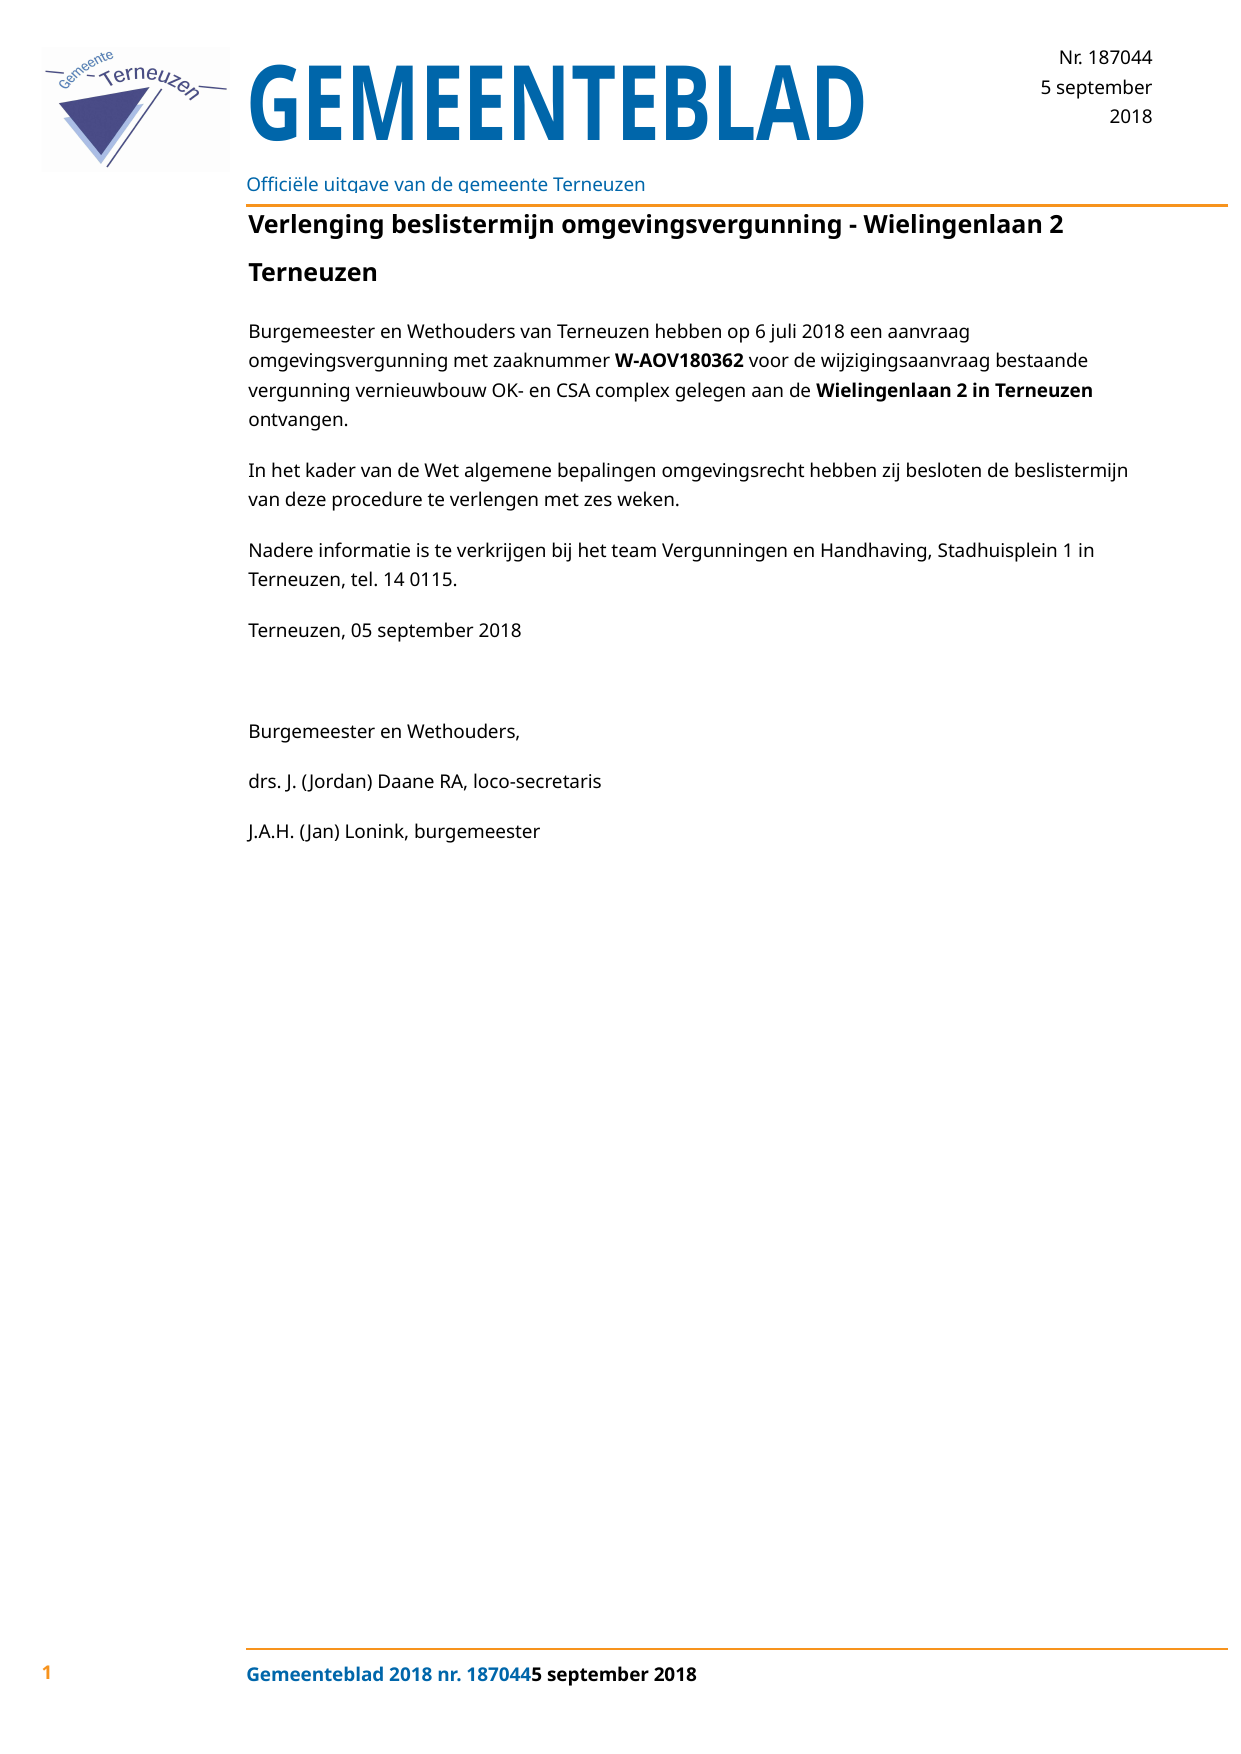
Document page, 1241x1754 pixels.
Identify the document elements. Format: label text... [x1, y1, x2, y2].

text Burgemeester en Wethouders, [248, 718, 1152, 744]
text J.A.H. (Jan) Lonink, burgemeester [248, 819, 1152, 844]
text Terneuzen, 05 september 2018 [248, 617, 1152, 643]
text drs. J. (Jordan) Daane RA, loco-secretaris [248, 768, 1152, 794]
text Burgemeester en Wethouders van Terneuzen hebben op 6 juli 2018 een aanvraag omgevingsvergunning met zaaknummer W-AOV180362 voor de wijzigingsaanvraag bestaande vergunning vernieuwbouw OK- en CSA complex gelegen aan de Wielingenlaan 2 in Terneuzen ontvangen. [248, 318, 1152, 432]
picture [41, 47, 231, 172]
text In het kader van de Wet algemene bepalingen omgevingsrecht hebben zij besloten de beslistermijn van deze procedure te verlengen met zes weken. [248, 457, 1152, 512]
text Verlenging beslistermijn omgevingsvergunning - Wielingenlaan 2 Terneuzen [248, 207, 1152, 288]
text Nadere informatie is te verkrijgen bij het team Vergunningen en Handhaving, Stadhuisplein 1 in Terneuzen, tel. 14 0115. [248, 537, 1152, 592]
